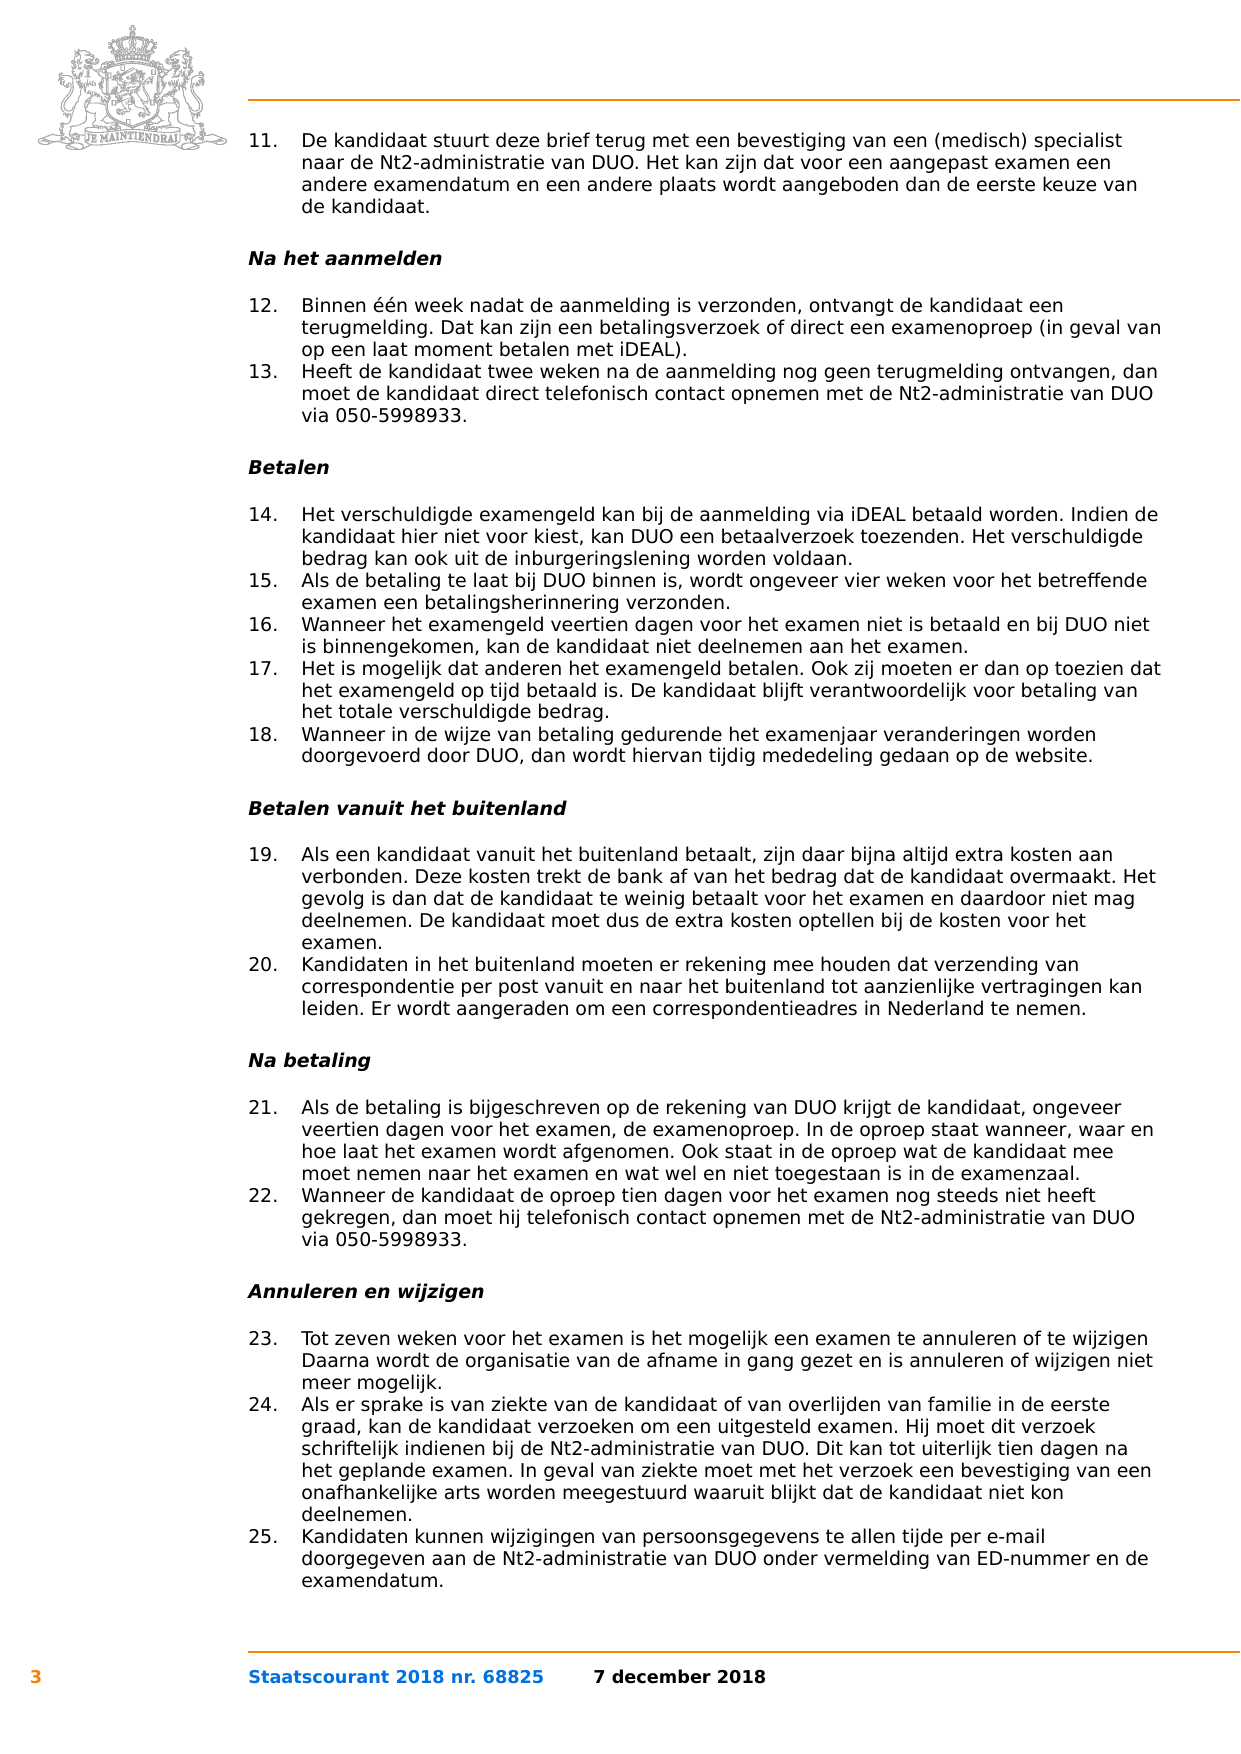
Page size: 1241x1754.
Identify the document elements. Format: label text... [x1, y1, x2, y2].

text 11. De kandidaat stuurt deze brief terug met een bevestiging van een (medisch) specialist naar de Nt2-administratie van DUO. Het kan zijn dat voor een aangepast examen een andere examendatum en een andere plaats wordt aangeboden dan de eerste keuze van de kandidaat. [248, 130, 1163, 218]
subtitle Betalen [248, 457, 1163, 479]
subtitle Annuleren en wijzigen [248, 1281, 1163, 1303]
text 20. Kandidaten in het buitenland moeten er rekening mee houden dat verzending van correspondentie per post vanuit en naar het buitenland tot aanzienlijke vertragingen kan leiden. Er wordt aangeraden om een correspondentieadres in Nederland te nemen. [248, 954, 1163, 1020]
text 16. Wanneer het examengeld veertien dagen voor het examen niet is betaald en bij DUO niet is binnengekomen, kan de kandidaat niet deelnemen aan het examen. [248, 613, 1163, 657]
text 21. Als de betaling is bijgeschreven op de rekening van DUO krijgt de kandidaat, ongeveer veertien dagen voor het examen, de examenoproep. In de oproep staat wanneer, waar en hoe laat het examen wordt afgenomen. Ook staat in de oproep wat de kandidaat mee moet nemen naar het examen en wat wel en niet toegestaan is in de examenzaal. [248, 1097, 1163, 1185]
text 13. Heeft de kandidaat twee weken na de aanmelding nog geen terugmelding ontvangen, dan moet de kandidaat direct telefonisch contact opnemen met de Nt2-administratie van DUO via 050-5998933. [248, 361, 1163, 427]
text 18. Wanneer in de wijze van betaling gedurende het examenjaar veranderingen worden doorgevoerd door DUO, dan wordt hiervan tijdig mededeling gedaan op de website. [248, 723, 1163, 767]
text 15. Als de betaling te laat bij DUO binnen is, wordt ongeveer vier weken voor het betreffende examen een betalingsherinnering verzonden. [248, 569, 1163, 613]
text 14. Het verschuldigde examengeld kan bij de aanmelding via iDEAL betaald worden. Indien de kandidaat hier niet voor kiest, kan DUO een betaalverzoek toezenden. Het verschuldigde bedrag kan ook uit de inburgeringslening worden voldaan. [248, 504, 1163, 569]
picture [38, 25, 227, 150]
text 25. Kandidaten kunnen wijzigingen van persoonsgegevens te allen tijde per e-mail doorgegeven aan de Nt2-administratie van DUO onder vermelding van ED-nummer en de examendatum. [248, 1526, 1163, 1592]
text 17. Het is mogelijk dat anderen het examengeld betalen. Ook zij moeten er dan op toezien dat het examengeld op tijd betaald is. De kandidaat blijft verantwoordelijk voor betaling van het totale verschuldigde bedrag. [248, 657, 1163, 723]
text 23. Tot zeven weken voor het examen is het mogelijk een examen te annuleren of te wijzigen Daarna wordt de organisatie van de afname in gang gezet en is annuleren of wijzigen niet meer mogelijk. [248, 1328, 1163, 1394]
text 24. Als er sprake is van ziekte van de kandidaat of van overlijden van familie in de eerste graad, kan de kandidaat verzoeken om een uitgesteld examen. Hij moet dit verzoek schriftelijk indienen bij de Nt2-administratie van DUO. Dit kan tot uiterlijk tien dagen na het geplande examen. In geval van ziekte moet met het verzoek een bevestiging van een onafhankelijke arts worden meegestuurd waaruit blijkt dat de kandidaat niet kon deelnemen. [248, 1394, 1163, 1526]
text 12. Binnen één week nadat de aanmelding is verzonden, ontvangt de kandidaat een terugmelding. Dat kan zijn een betalingsverzoek of direct een examenoproep (in geval van op een laat moment betalen met iDEAL). [248, 295, 1163, 361]
text 22. Wanneer de kandidaat de oproep tien dagen voor het examen nog steeds niet heeft gekregen, dan moet hij telefonisch contact opnemen met de Nt2-administratie van DUO via 050-5998933. [248, 1185, 1163, 1251]
subtitle Na het aanmelden [248, 248, 1163, 270]
subtitle Na betaling [248, 1050, 1163, 1072]
subtitle Betalen vanuit het buitenland [248, 797, 1163, 819]
text 19. Als een kandidaat vanuit het buitenland betaalt, zijn daar bijna altijd extra kosten aan verbonden. Deze kosten trekt de bank af van het bedrag dat de kandidaat overmaakt. Het gevolg is dan dat de kandidaat te weinig betaalt voor het examen en daardoor niet mag deelnemen. De kandidaat moet dus de extra kosten optellen bij de kosten voor het examen. [248, 844, 1163, 954]
